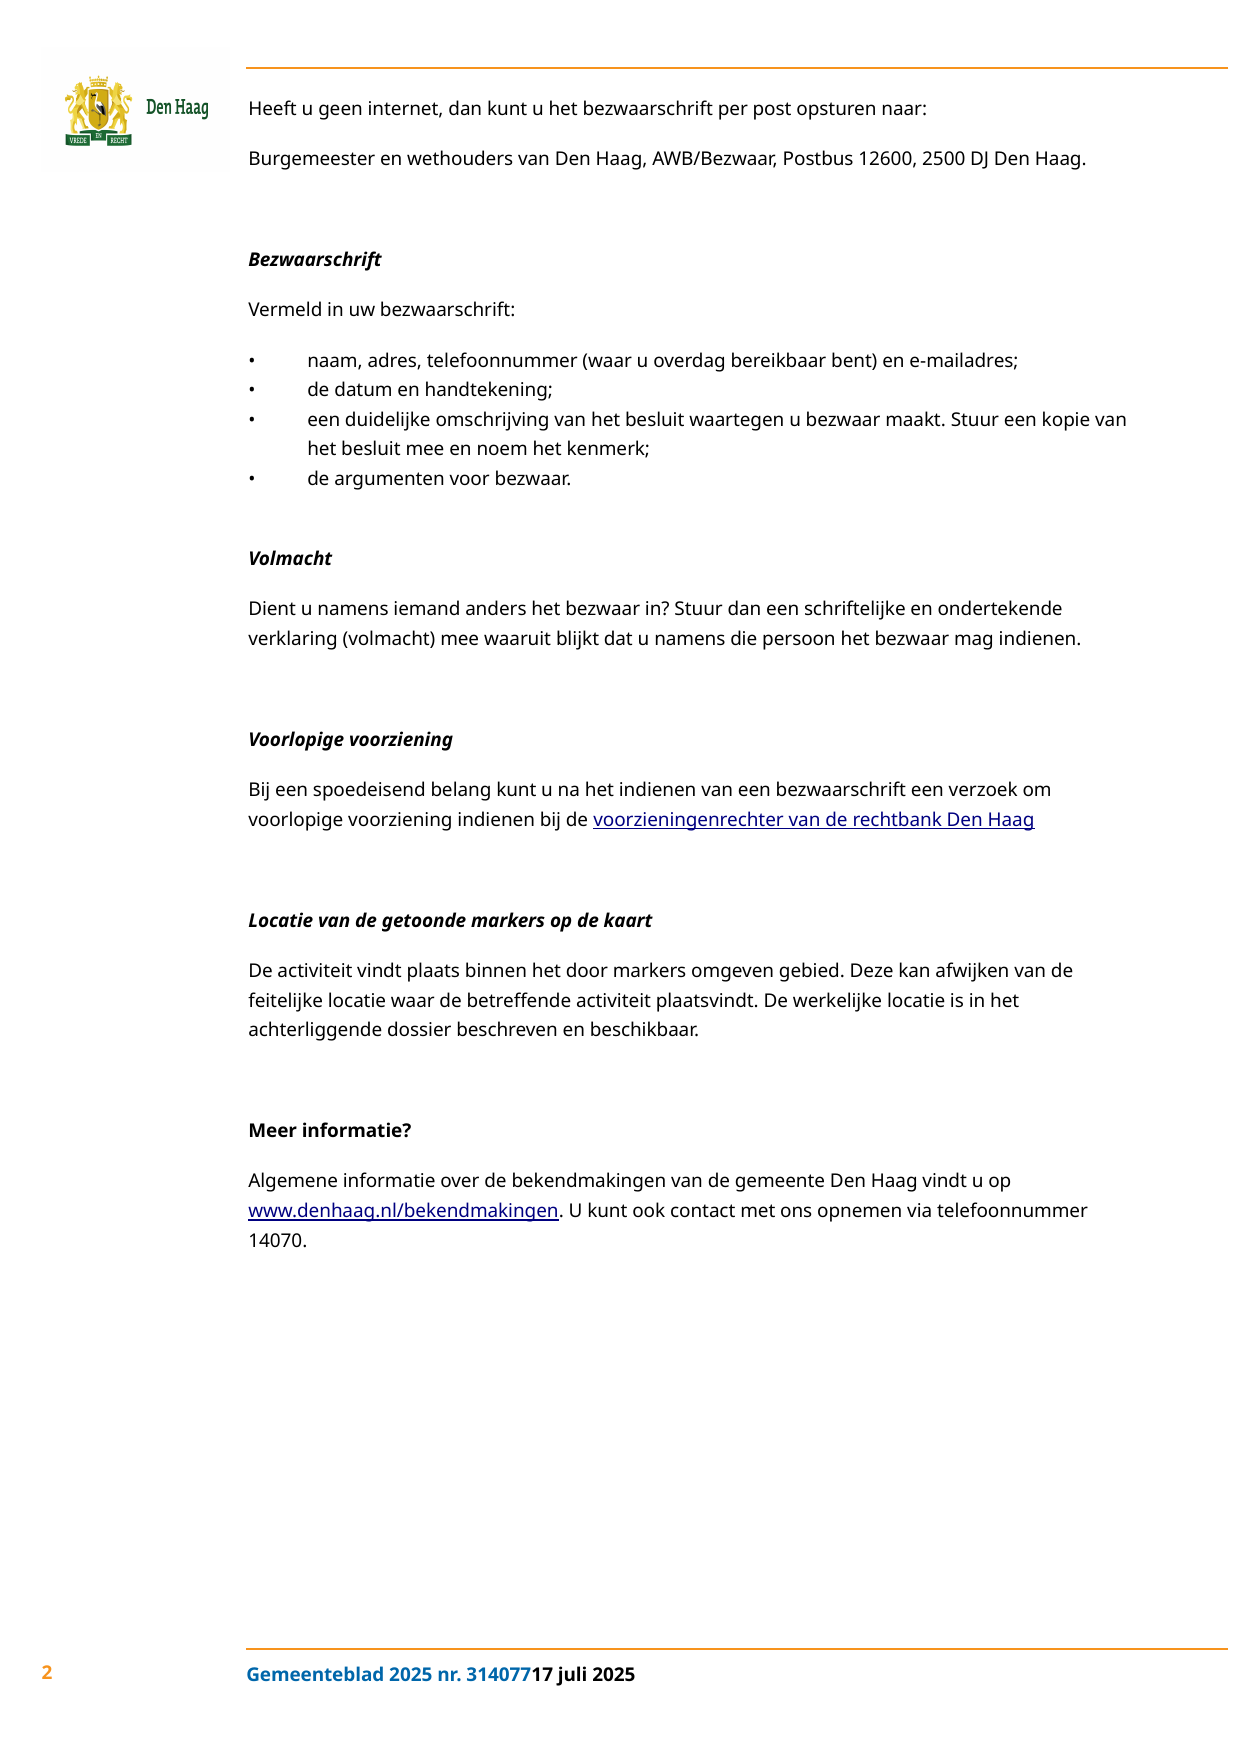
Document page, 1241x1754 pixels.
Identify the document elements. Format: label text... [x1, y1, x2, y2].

text Burgemeester en wethouders van Den Haag, AWB/Bezwaar, Postbus 12600, 2500 DJ Den Haag. [248, 145, 1152, 171]
text Vermeld in uw bezwaarschrift: [248, 296, 1152, 322]
text Bezwaarschrift [248, 246, 1152, 272]
text Volmacht [248, 545, 1152, 571]
list een duidelijke omschrijving van het besluit waartegen u bezwaar maakt. Stuur een kopie van het besluit mee en noem het kenmerk; [248, 406, 1152, 461]
text Locatie van de getoonde markers op de kaart [248, 907, 1152, 933]
list de argumenten voor bezwaar. [248, 465, 1152, 491]
text Heeft u geen internet, dan kunt u het bezwaarschrift per post opsturen naar: [248, 95, 1152, 121]
list de datum en handtekening; [248, 376, 1152, 402]
text Dient u namens iemand anders het bezwaar in? Stuur dan een schriftelijke en ondertekende verklaring (volmacht) mee waaruit blijkt dat u namens die persoon het bezwaar mag indienen. [248, 596, 1152, 651]
text Meer informatie? [248, 1117, 1152, 1143]
text Voorlopige voorziening [248, 726, 1152, 752]
list naam, adres, telefoonnummer (waar u overdag bereikbaar bent) en e-mailadres; [248, 347, 1152, 373]
text De activiteit vindt plaats binnen het door markers omgeven gebied. Deze kan afwijken van de feitelijke locatie waar de betreffende activiteit plaatsvindt. De werkelijke locatie is in het achterliggende dossier beschreven en beschikbaar. [248, 957, 1152, 1042]
text Algemene informatie over de bekendmakingen van de gemeente Den Haag vindt u op www.denhaag.nl/bekendmakingen. U kunt ook contact met ons opnemen via telefoonnummer 14070. [248, 1168, 1152, 1253]
text Bij een spoedeisend belang kunt u na het indienen van een bezwaarschrift een verzoek om voorlopige voorziening indienen bij de voorzieningenrechter van de rechtbank Den Haag [248, 776, 1152, 832]
picture [41, 47, 231, 172]
